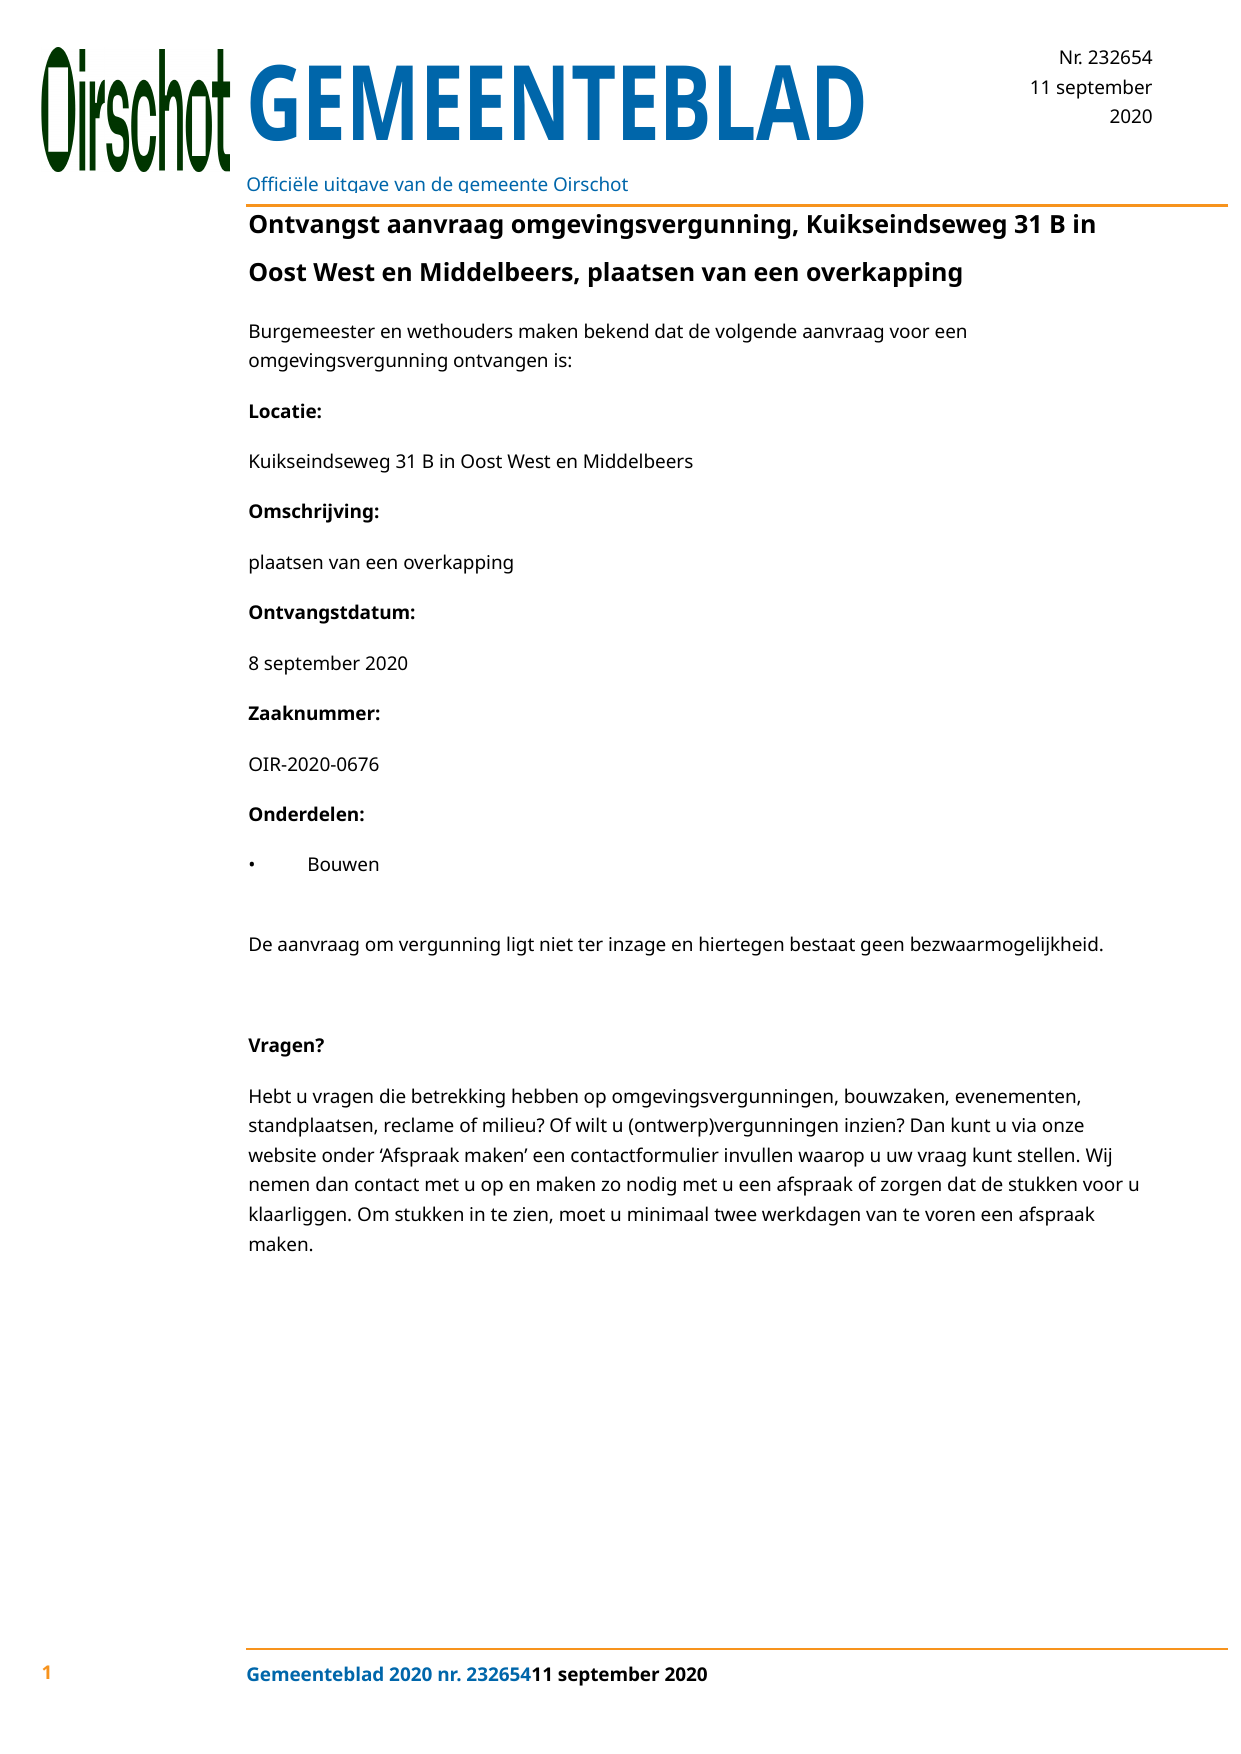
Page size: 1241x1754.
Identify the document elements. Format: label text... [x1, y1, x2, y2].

text Locatie: [248, 398, 1152, 424]
text Hebt u vragen die betrekking hebben op omgevingsvergunningen, bouwzaken, evenementen, standplaatsen, reclame of milieu? Of wilt u (ontwerp)vergunningen inzien? Dan kunt u via onze website onder ‘Afspraak maken’ een contactformulier invullen waarop u uw vraag kunt stellen. Wij nemen dan contact met u op en maken zo nodig met u een afspraak of zorgen dat de stukken voor u klaarliggen. Om stukken in te zien, moet u minimaal twee werkdagen van te voren een afspraak maken. [248, 1083, 1152, 1257]
text Kuikseindseweg 31 B in Oost West en Middelbeers [248, 448, 1152, 474]
text Ontvangstdatum: [248, 599, 1152, 625]
text OIR-2020-0676 [248, 751, 1152, 777]
text Zaaknummer: [248, 700, 1152, 726]
picture [41, 47, 231, 172]
text De aanvraag om vergunning ligt niet ter inzage en hiertegen bestaat geen bezwaarmogelijkheid. [248, 932, 1152, 957]
text Burgemeester en wethouders maken bekend dat de volgende aanvraag voor een omgevingsvergunning ontvangen is: [248, 318, 1152, 373]
text 8 september 2020 [248, 650, 1152, 676]
text Ontvangst aanvraag omgevingsvergunning, Kuikseindseweg 31 B in Oost West en Middelbeers, plaatsen van een overkapping [248, 207, 1152, 288]
text Vragen? [248, 1032, 1152, 1058]
text plaatsen van een overkapping [248, 549, 1152, 575]
list Bouwen [248, 852, 1152, 877]
text Onderdelen: [248, 801, 1152, 827]
text Omschrijving: [248, 499, 1152, 524]
